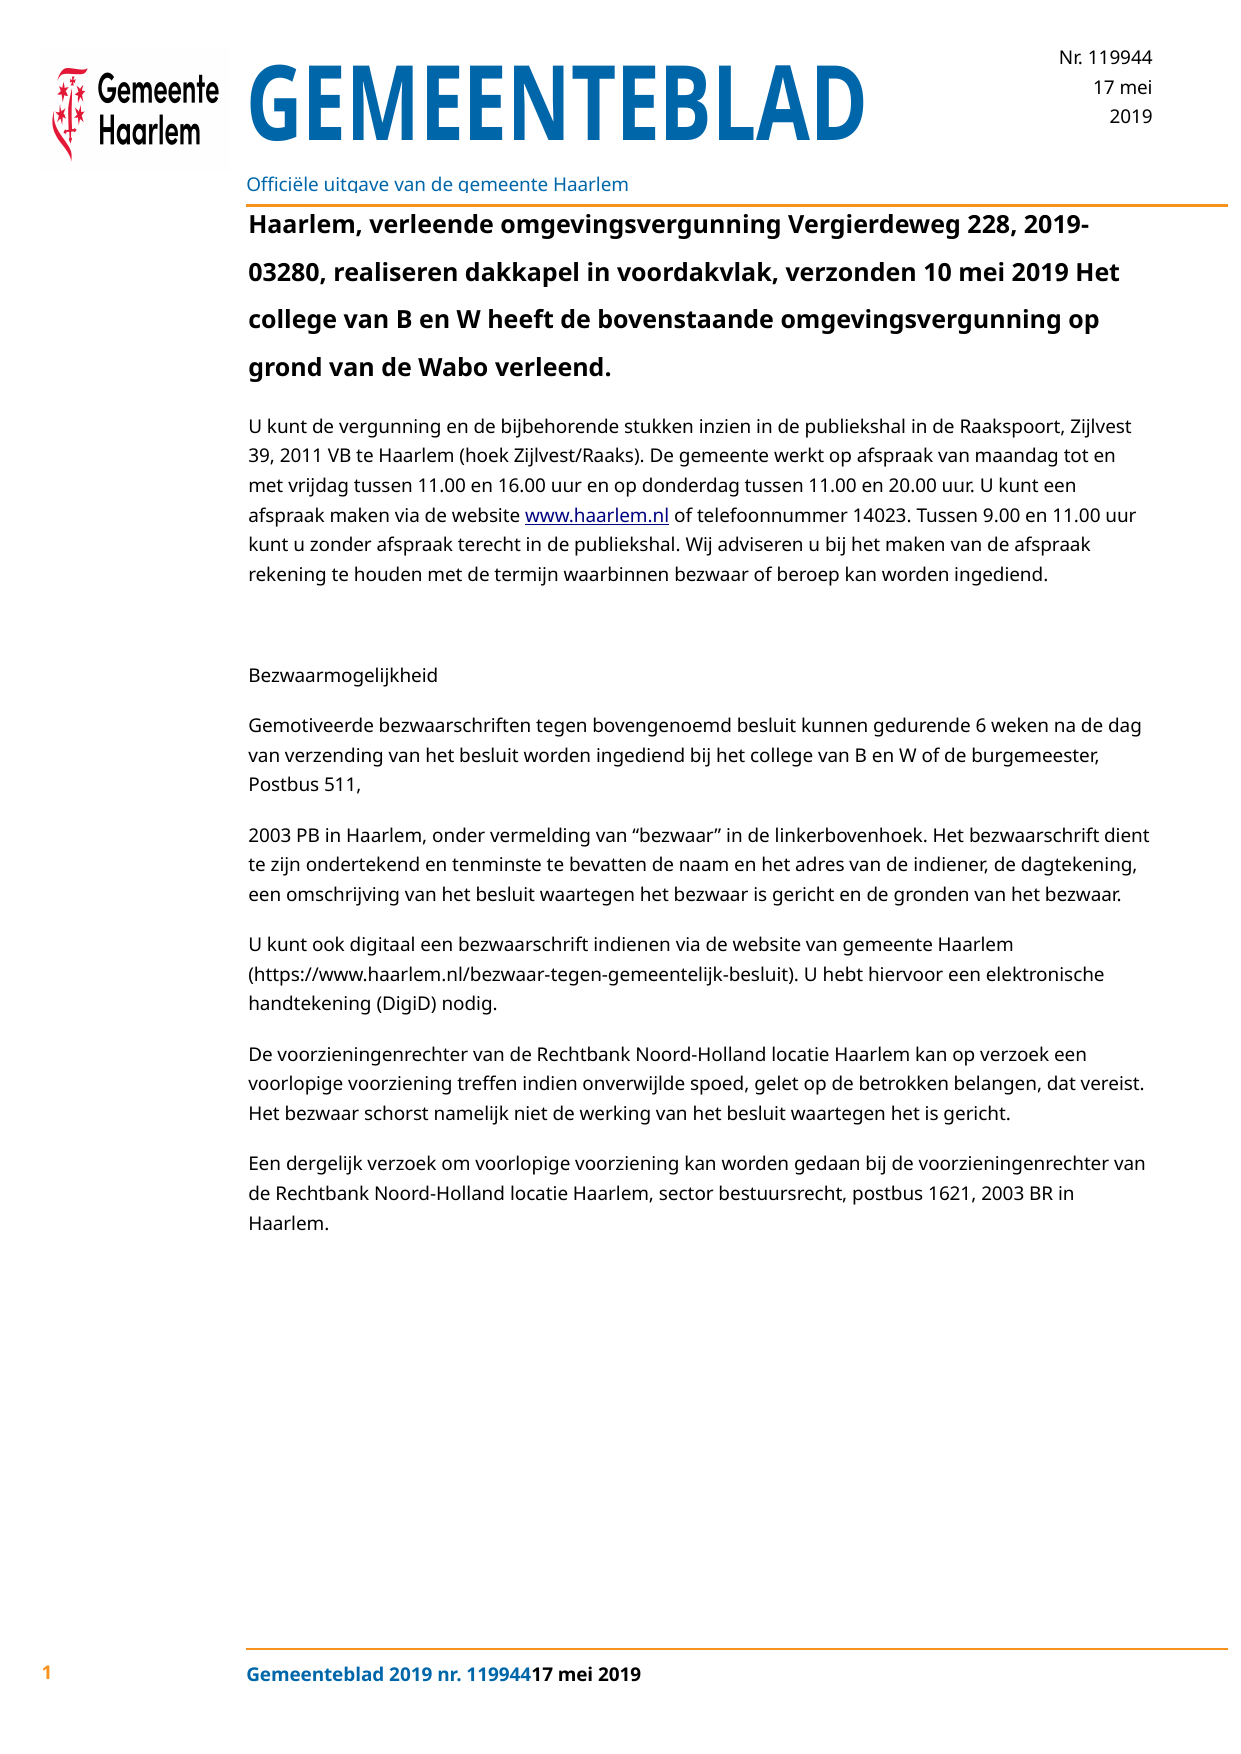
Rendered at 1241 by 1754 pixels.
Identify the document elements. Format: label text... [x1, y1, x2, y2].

text Een dergelijk verzoek om voorlopige voorziening kan worden gedaan bij de voorzieningenrechter van de Rechtbank Noord-Holland locatie Haarlem, sector bestuursrecht, postbus 1621, 2003 BR in Haarlem. [248, 1151, 1152, 1236]
text U kunt ook digitaal een bezwaarschrift indienen via de website van gemeente Haarlem (https://www.haarlem.nl/bezwaar-tegen-gemeentelijk-besluit). U hebt hiervoor een elektronische handtekening (DigiD) nodig. [248, 931, 1152, 1016]
text De voorzieningenrechter van de Rechtbank Noord-Holland locatie Haarlem kan op verzoek een voorlopige voorziening treffen indien onverwijlde spoed, gelet op de betrokken belangen, dat vereist. Het bezwaar schorst namelijk niet de werking van het besluit waartegen het is gericht. [248, 1041, 1152, 1126]
text Bezwaarmogelijkheid [248, 662, 1152, 688]
text Haarlem, verleende omgevingsvergunning Vergierdeweg 228, 2019-03280, realiseren dakkapel in voordakvlak, verzonden 10 mei 2019 Het college van B en W heeft de bovenstaande omgevingsvergunning op grond van de Wabo verleend. [248, 207, 1152, 384]
picture [41, 47, 231, 172]
text 2003 PB in Haarlem, onder vermelding van “bezwaar” in de linkerbovenhoek. Het bezwaarschrift dient te zijn ondertekend en tenminste te bevatten de naam en het adres van de indiener, de dagtekening, een omschrijving van het besluit waartegen het bezwaar is gericht en de gronden van het bezwaar. [248, 822, 1152, 907]
text U kunt de vergunning en de bijbehorende stukken inzien in de publiekshal in de Raakspoort, Zijlvest 39, 2011 VB te Haarlem (hoek Zijlvest/Raaks). De gemeente werkt op afspraak van maandag tot en met vrijdag tussen 11.00 en 16.00 uur en op donderdag tussen 11.00 en 20.00 uur. U kunt een afspraak maken via de website www.haarlem.nl of telefoonnummer 14023. Tussen 9.00 en 11.00 uur kunt u zonder afspraak terecht in de publiekshal. Wij adviseren u bij het maken van de afspraak rekening te houden met de termijn waarbinnen bezwaar of beroep kan worden ingediend. [248, 413, 1152, 587]
text Gemotiveerde bezwaarschriften tegen bovengenoemd besluit kunnen gedurende 6 weken na de dag van verzending van het besluit worden ingediend bij het college van B en W of de burgemeester, Postbus 511, [248, 712, 1152, 797]
